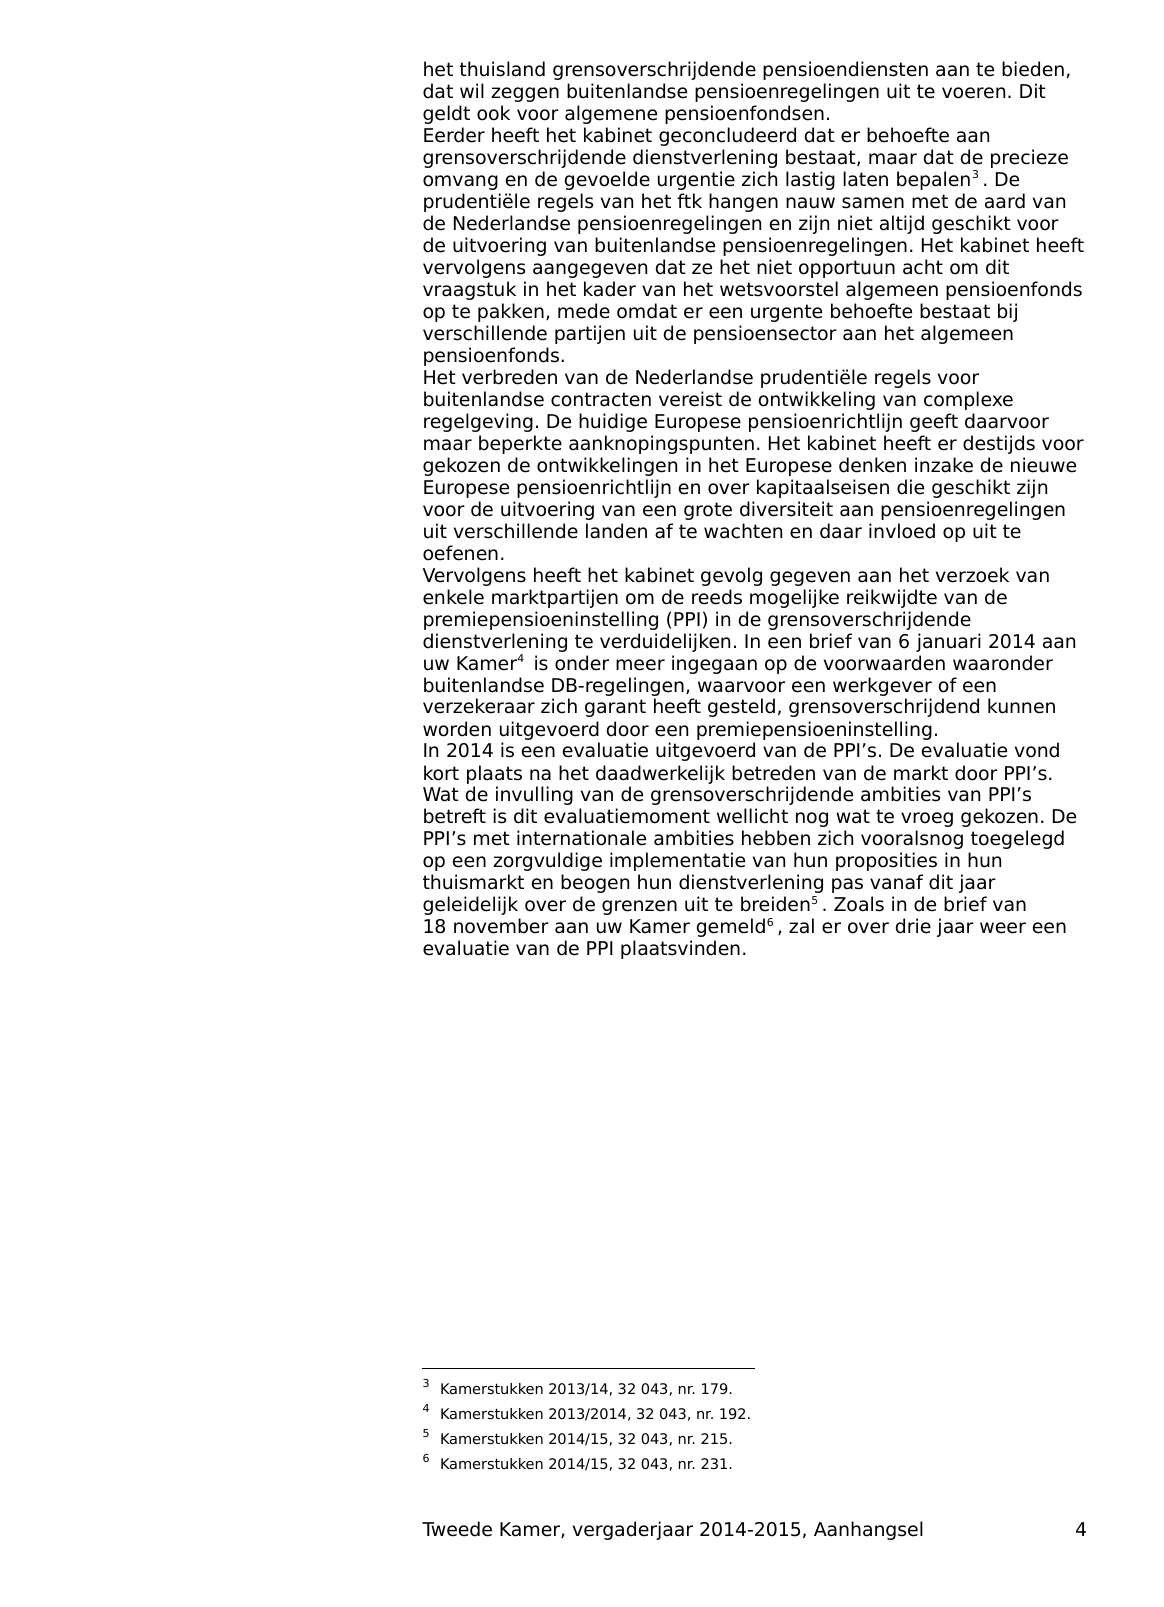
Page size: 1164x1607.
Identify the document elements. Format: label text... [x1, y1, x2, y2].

text Vervolgens heeft het kabinet gevolg gegeven aan het verzoek van enkele marktpartijen om de reeds mogelijke reikwijdte van de premiepensioeninstelling (PPI) in de grensoverschrijdende dienstverlening te verduidelijken. In een brief van 6 januari 2014 aan uw Kamer is onder meer ingegaan op de voorwaarden waaronder buitenlandse DB-regelingen, waarvoor een werkgever of een verzekeraar zich garant heeft gesteld, grensoverschrijdend kunnen worden uitgevoerd door een premiepensioeninstelling. [422, 564, 1087, 740]
text Kamerstukken 2013/14, 32 043, nr. 179. [422, 1377, 1087, 1399]
text Het verbreden van de Nederlandse prudentiële regels voor buitenlandse contracten vereist de ontwikkeling van complexe regelgeving. De huidige Europese pensioenrichtlijn geeft daarvoor maar beperkte aanknopingspunten. Het kabinet heeft er destijds voor gekozen de ontwikkelingen in het Europese denken inzake de nieuwe Europese pensioenrichtlijn en over kapitaalseisen die geschikt zijn voor de uitvoering van een grote diversiteit aan pensioenregelingen uit verschillende landen af te wachten en daar invloed op uit te oefenen. [422, 367, 1087, 564]
text Kamerstukken 2014/15, 32 043, nr. 231. [422, 1452, 1087, 1474]
text Eerder heeft het kabinet geconcludeerd dat er behoefte aan grensoverschrijdende dienstverlening bestaat, maar dat de precieze omvang en de gevoelde urgentie zich lastig laten bepalen. De prudentiële regels van het ftk hangen nauw samen met de aard van de Nederlandse pensioenregelingen en zijn niet altijd geschikt voor de uitvoering van buitenlandse pensioenregelingen. Het kabinet heeft vervolgens aangegeven dat ze het niet opportuun acht om dit vraagstuk in het kader van het wetsvoorstel algemeen pensioenfonds op te pakken, mede omdat er een urgente behoefte bestaat bij verschillende partijen uit de pensioensector aan het algemeen pensioenfonds. [422, 125, 1087, 367]
text het thuisland grensoverschrijdende pensioendiensten aan te bieden, dat wil zeggen buitenlandse pensioenregelingen uit te voeren. Dit geldt ook voor algemene pensioenfondsen. [422, 59, 1087, 125]
text Kamerstukken 2013/2014, 32 043, nr. 192. [422, 1402, 1087, 1424]
text In 2014 is een evaluatie uitgevoerd van de PPI’s. De evaluatie vond kort plaats na het daadwerkelijk betreden van de markt door PPI’s. Wat de invulling van de grensoverschrijdende ambities van PPI’s betreft is dit evaluatiemoment wellicht nog wat te vroeg gekozen. De PPI’s met internationale ambities hebben zich vooralsnog toegelegd op een zorgvuldige implementatie van hun proposities in hun thuismarkt en beogen hun dienstverlening pas vanaf dit jaar geleidelijk over de grenzen uit te breiden. Zoals in de brief van 18 november aan uw Kamer gemeld, zal er over drie jaar weer een evaluatie van de PPI plaatsvinden. [422, 740, 1087, 960]
text Kamerstukken 2014/15, 32 043, nr. 215. [422, 1427, 1087, 1449]
